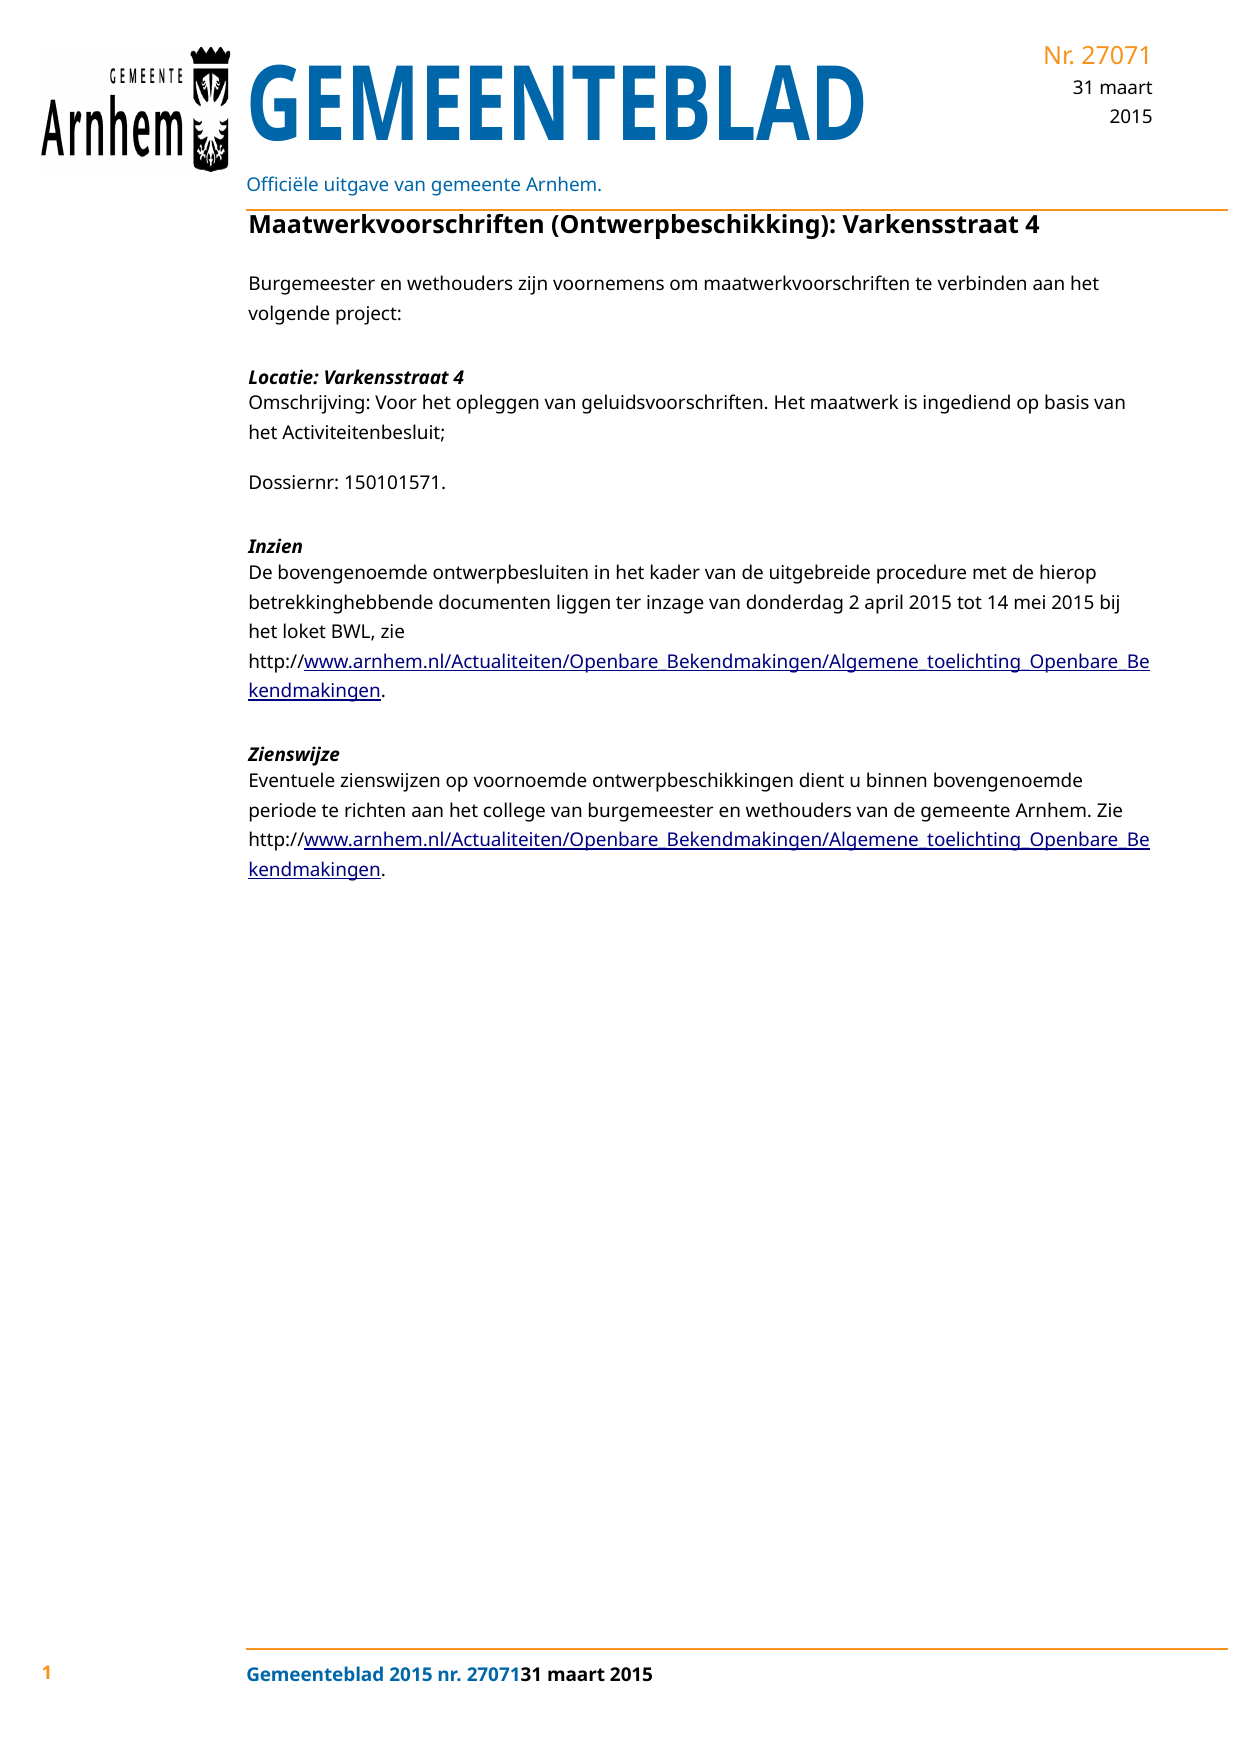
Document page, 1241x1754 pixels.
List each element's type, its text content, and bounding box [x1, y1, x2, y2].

text De bovengenoemde ontwerpbesluiten in het kader van de uitgebreide procedure met de hierop betrekkinghebbende documenten liggen ter inzage van donderdag 2 april 2015 tot 14 mei 2015 bij het loket BWL, zie http://www.arnhem.nl/Actualiteiten/Openbare_Bekendmakingen/Algemene_toelichting_Openbare_Bekendmakingen. [248, 559, 1152, 703]
text Eventuele zienswijzen op voornoemde ontwerpbeschikkingen dient u binnen bovengenoemde periode te richten aan het college van burgemeester en wethouders van de gemeente Arnhem. Zie http://www.arnhem.nl/Actualiteiten/Openbare_Bekendmakingen/Algemene_toelichting_Openbare_Bekendmakingen. [248, 767, 1152, 882]
text Locatie: Varkensstraat 4 [248, 364, 1152, 389]
text Dossiernr: 150101571. [248, 469, 1152, 495]
text Maatwerkvoorschriften (Ontwerpbeschikking): Varkensstraat 4 [248, 211, 1152, 241]
text Burgemeester en wethouders zijn voornemens om maatwerkvoorschriften te verbinden aan het volgende project: [248, 270, 1152, 326]
text Zienswijze [248, 742, 1152, 767]
picture [41, 47, 231, 172]
text Inzien [248, 533, 1152, 559]
text Omschrijving: Voor het opleggen van geluidsvoorschriften. Het maatwerk is ingediend op basis van het Activiteitenbesluit; [248, 389, 1152, 445]
